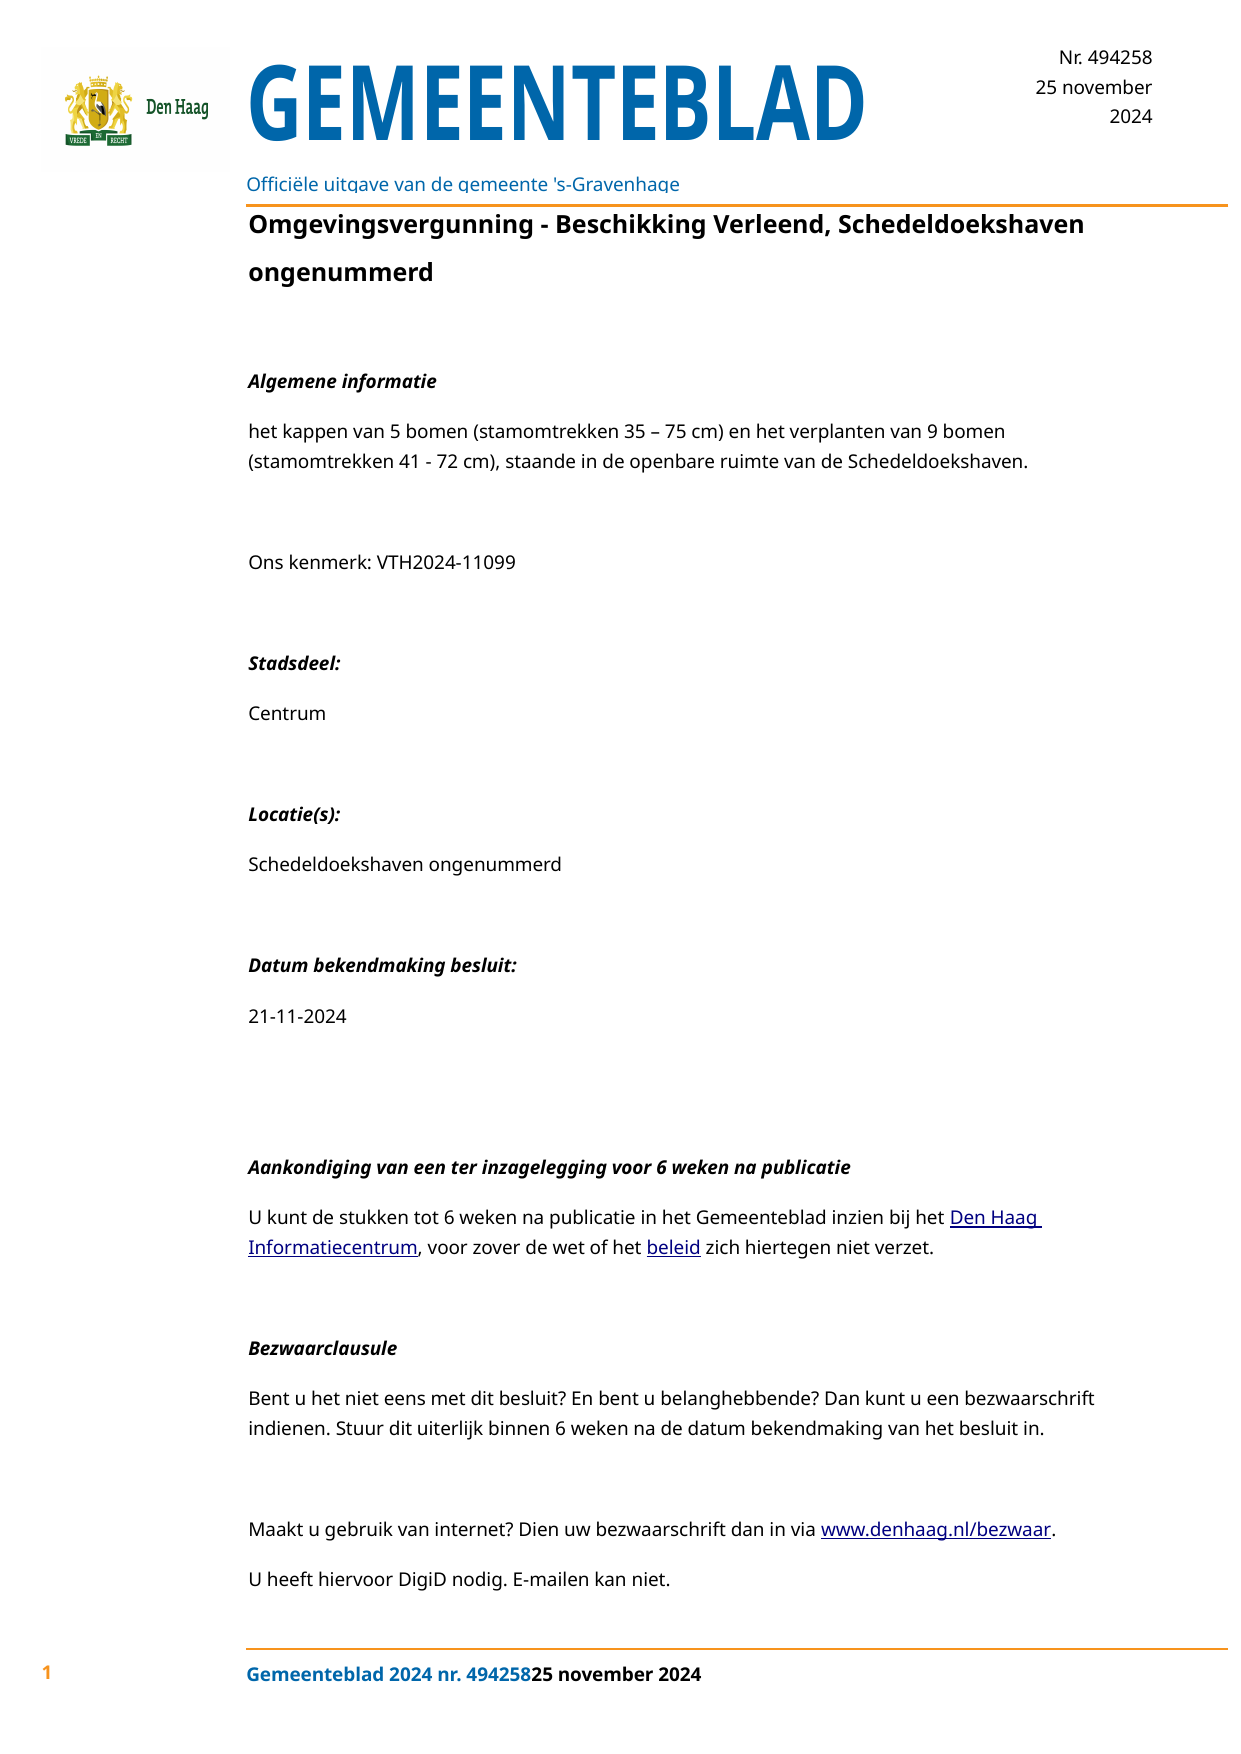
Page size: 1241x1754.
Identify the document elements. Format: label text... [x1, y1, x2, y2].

text U kunt de stukken tot 6 weken na publicatie in het Gemeenteblad inzien bij het Den Haag Informatiecentrum, voor zover de wet of het beleid zich hiertegen niet verzet. [248, 1204, 1152, 1260]
text Stadsdeel: [248, 650, 1152, 676]
text Bent u het niet eens met dit besluit? En bent u belanghebbende? Dan kunt u een bezwaarschrift indienen. Stuur dit uiterlijk binnen 6 weken na de datum bekendmaking van het besluit in. [248, 1385, 1152, 1441]
text 21-11-2024 [248, 1003, 1152, 1029]
text het kappen van 5 bomen (stamomtrekken 35 – 75 cm) en het verplanten van 9 bomen (stamomtrekken 41 - 72 cm), staande in de openbare ruimte van de Schedeldoekshaven. [248, 419, 1152, 474]
text Locatie(s): [248, 801, 1152, 827]
text U heeft hiervoor DigiD nodig. E-mailen kan niet. [248, 1566, 1152, 1592]
text Bezwaarclausule [248, 1335, 1152, 1361]
text Centrum [248, 700, 1152, 726]
text Ons kenmerk: VTH2024-11099 [248, 549, 1152, 575]
text Maakt u gebruik van internet? Dien uw bezwaarschrift dan in via www.denhaag.nl/bezwaar. [248, 1516, 1152, 1542]
picture [41, 47, 231, 172]
text Datum bekendmaking besluit: [248, 952, 1152, 978]
text Schedeldoekshaven ongenummerd [248, 852, 1152, 877]
text Aankondiging van een ter inzagelegging voor 6 weken na publicatie [248, 1154, 1152, 1180]
text Omgevingsvergunning - Beschikking Verleend, Schedeldoekshaven ongenummerd [248, 207, 1152, 288]
text Algemene informatie [248, 368, 1152, 394]
